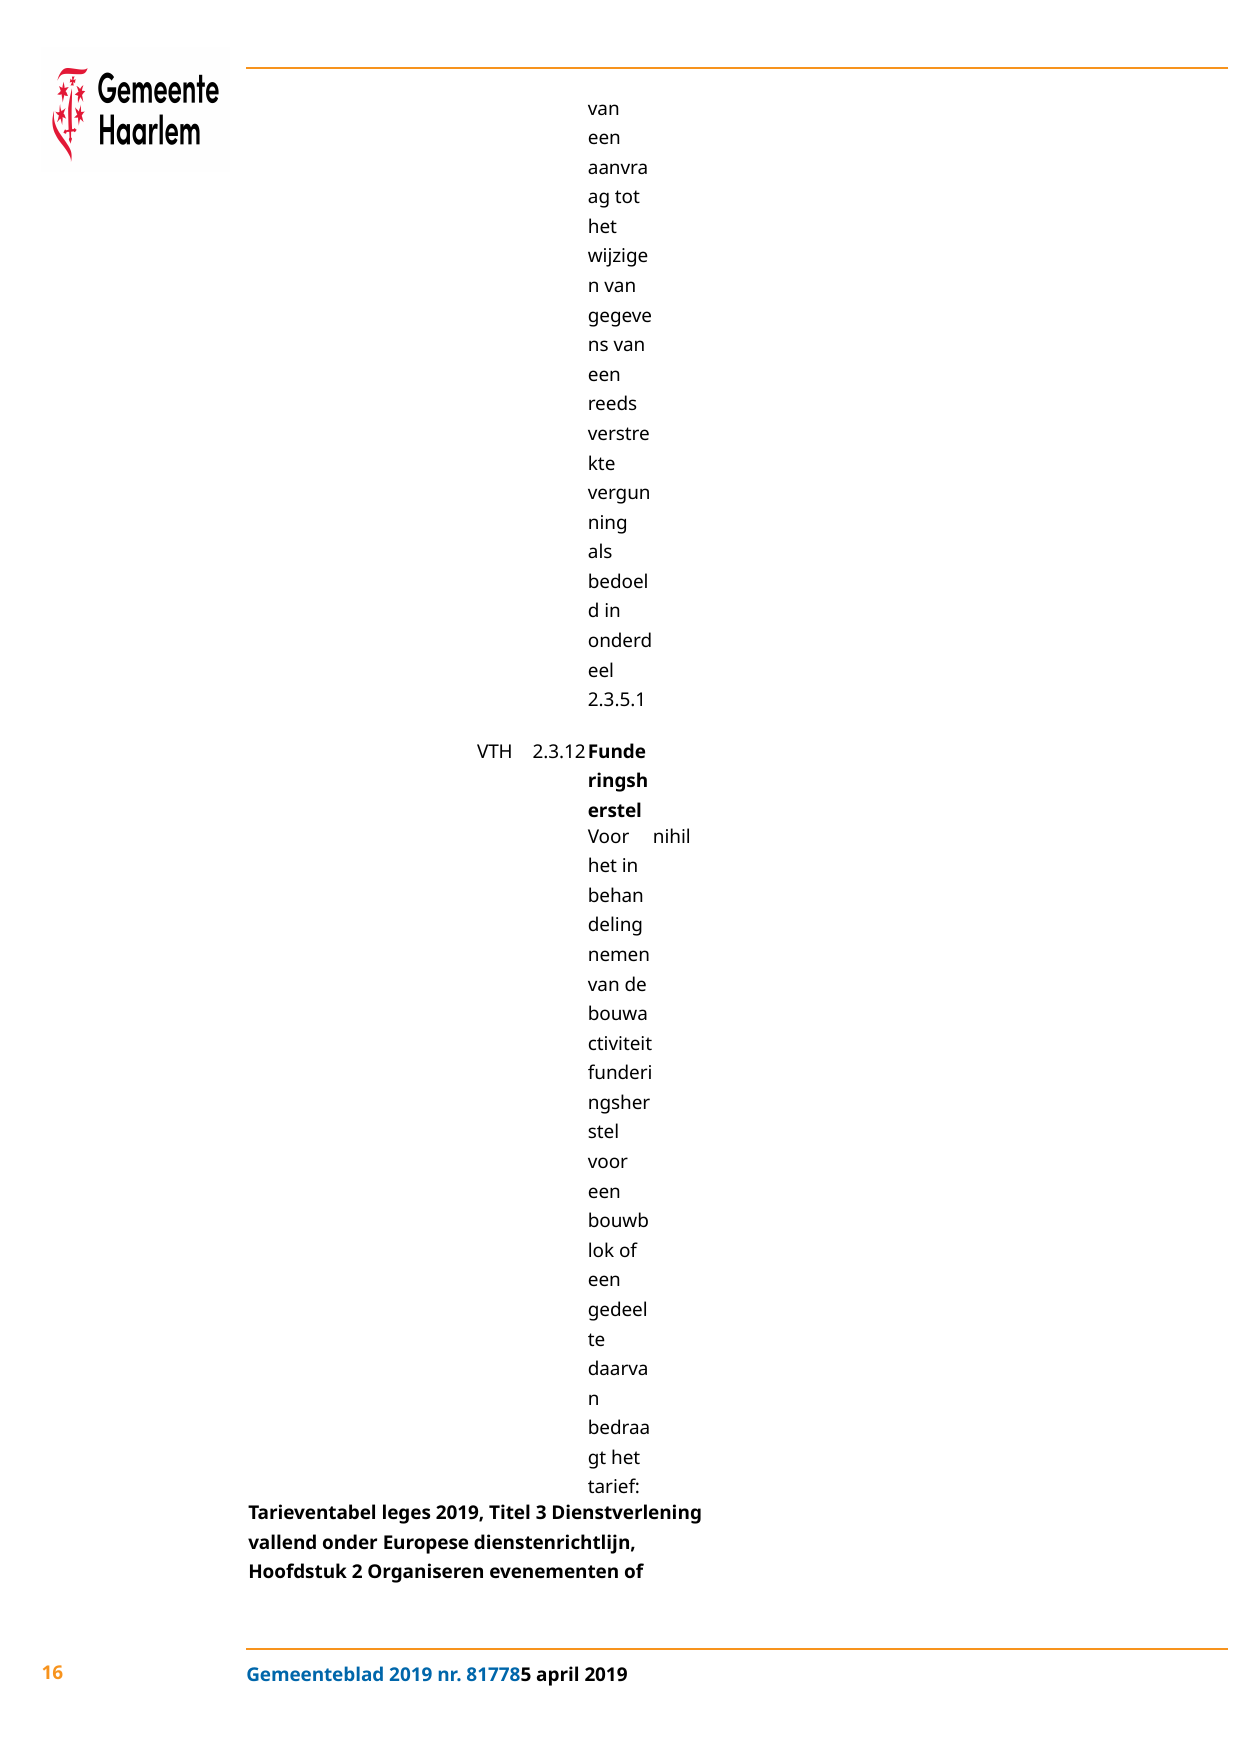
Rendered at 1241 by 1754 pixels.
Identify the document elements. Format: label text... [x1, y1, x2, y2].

table_cell [421, 712, 477, 738]
table_cell [248, 712, 303, 738]
table_cell Tarieventabel leges 2019, Titel 3 Dienstverlening vallend onder Europese dienstenrichtlijn, Hoofdstuk 2 Organiseren evenementen of [248, 1499, 708, 1584]
table_cell [653, 95, 708, 712]
table_cell [248, 95, 303, 712]
table_cell [421, 823, 477, 1499]
table_cell [477, 823, 532, 1499]
table_cell [304, 712, 359, 738]
table_cell [477, 712, 532, 738]
table_cell [532, 95, 588, 712]
picture [41, 47, 231, 172]
table_cell nihil [653, 823, 708, 1499]
table_cell VTH [477, 738, 532, 823]
table_cell [653, 738, 708, 823]
table_cell [359, 738, 421, 823]
table_cell Voor het in behandeling nemen van de bouwactiviteit funderingsherstel voor een bouwblok of een gedeelte daarvan bedraagt het tarief: [588, 823, 653, 1499]
table_cell van een aanvraag tot het wijzigen van gegevens van een reeds verstrekte vergunning als bedoeld in onderdeel 2.3.5.1 [588, 95, 653, 712]
table_cell [304, 738, 359, 823]
table_cell [304, 823, 359, 1499]
table_cell [421, 95, 477, 712]
table_cell [653, 712, 708, 738]
table_cell [248, 823, 303, 1499]
table_cell [248, 738, 303, 823]
table_cell [532, 823, 588, 1499]
table_cell [359, 712, 421, 738]
table_cell [304, 95, 359, 712]
table_cell [421, 738, 477, 823]
table_cell [359, 95, 421, 712]
table_cell [359, 823, 421, 1499]
table_cell [588, 712, 653, 738]
table_cell [532, 712, 588, 738]
table_cell [477, 95, 532, 712]
table_cell 2.3.12 [532, 738, 588, 823]
table_cell Funderingsherstel [588, 738, 653, 823]
